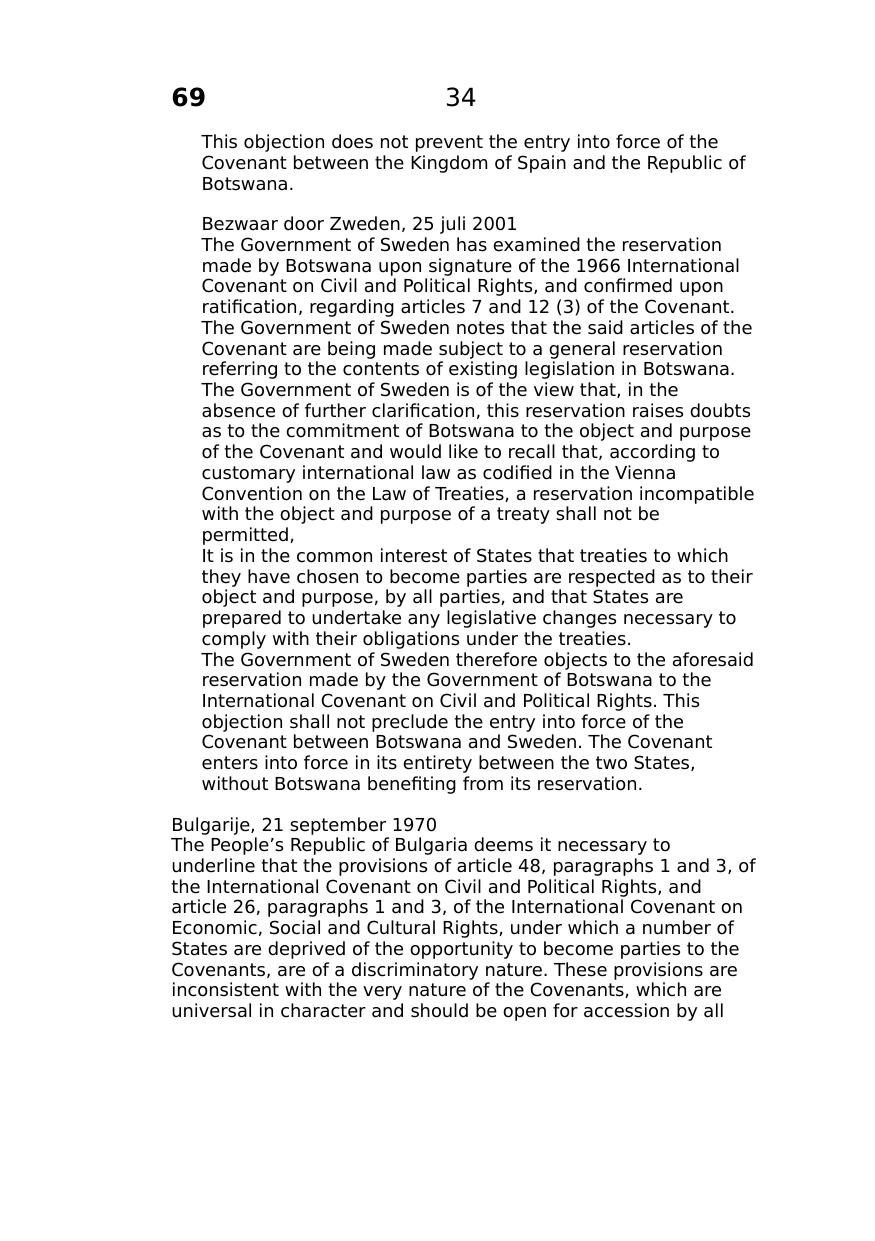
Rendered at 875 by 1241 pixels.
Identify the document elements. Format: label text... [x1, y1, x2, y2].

text The Government of Sweden therefore objects to the aforesaid reservation made by the Government of Botswana to the International Covenant on Civil and Political Rights. This objection shall not preclude the entry into force of the Covenant between Botswana and Sweden. The Covenant enters into force in its entirety between the two States, without Botswana benefiting from its reservation. [201, 649, 756, 794]
text The Government of Sweden is of the view that, in the absence of further clarification, this reservation raises doubts as to the commitment of Botswana to the object and purpose of the Covenant and would like to recall that, according to customary international law as codified in the Vienna Convention on the Law of Treaties, a reservation incompatible with the object and purpose of a treaty shall not be permitted, [201, 380, 756, 546]
text Bezwaar door Zweden, 25 juli 2001 [201, 214, 756, 235]
text This objection does not prevent the entry into force of the Covenant between the Kingdom of Spain and the Republic of Botswana. [201, 132, 756, 194]
text It is in the common interest of States that treaties to which they have chosen to become parties are respected as to their object and purpose, by all parties, and that States are prepared to undertake any legislative changes necessary to comply with their obligations under the treaties. [201, 546, 756, 649]
text The Government of Sweden has examined the reservation made by Botswana upon signature of the 1966 International Covenant on Civil and Political Rights, and confirmed upon ratification, regarding articles 7 and 12 (3) of the Covenant. [201, 235, 756, 318]
text Bulgarije, 21 september 1970 [171, 814, 756, 835]
text The Government of Sweden notes that the said articles of the Covenant are being made subject to a general reservation referring to the contents of existing legislation in Botswana. [201, 318, 756, 380]
text The People’s Republic of Bulgaria deems it necessary to underline that the provisions of article 48, paragraphs 1 and 3, of the International Covenant on Civil and Political Rights, and article 26, paragraphs 1 and 3, of the International Covenant on Economic, Social and Cultural Rights, under which a number of States are deprived of the opportunity to become parties to the Covenants, are of a discriminatory nature. These provisions are inconsistent with the very nature of the Covenants, which are universal in character and should be open for accession by all [171, 835, 756, 1022]
